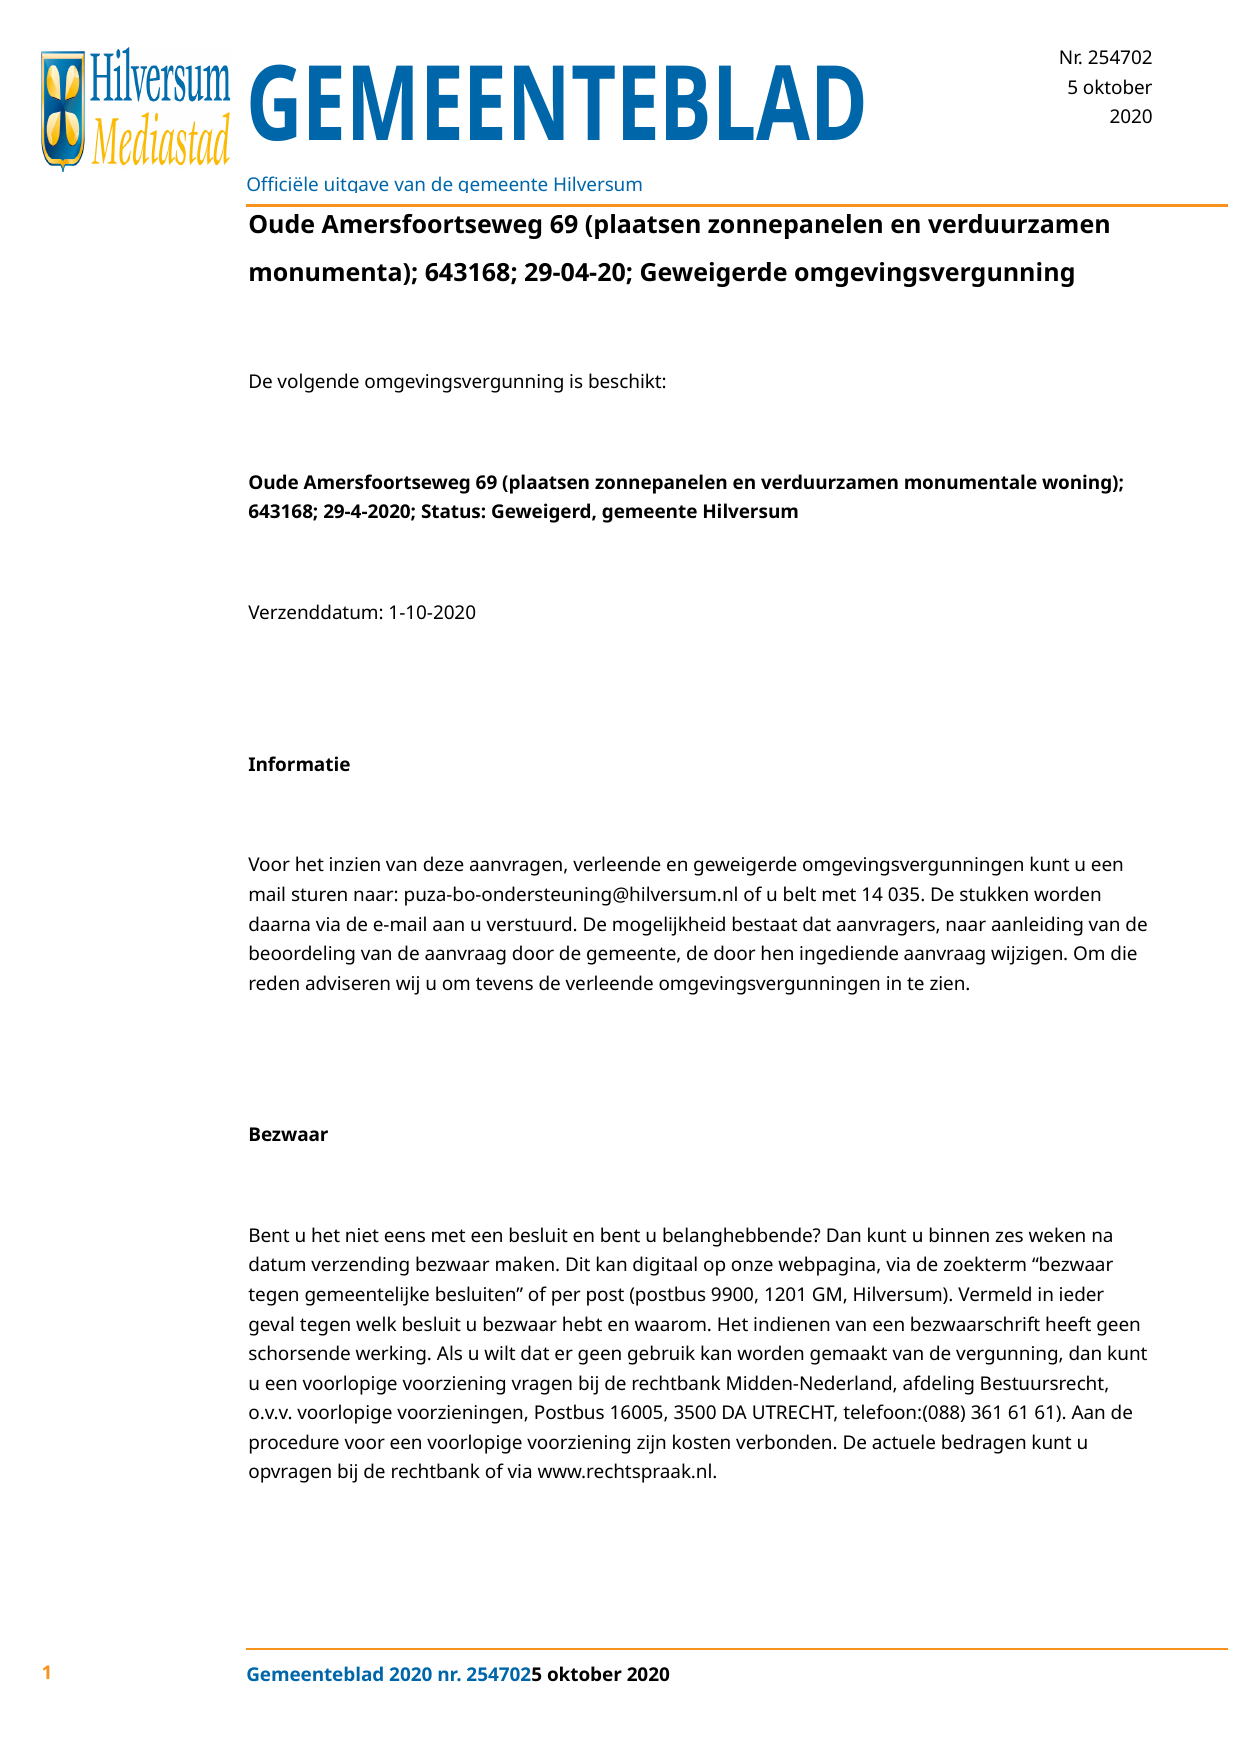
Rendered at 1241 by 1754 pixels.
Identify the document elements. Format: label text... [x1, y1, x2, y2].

text Bent u het niet eens met een besluit en bent u belanghebbende? Dan kunt u binnen zes weken na datum verzending bezwaar maken. Dit kan digitaal op onze webpagina, via de zoekterm “bezwaar tegen gemeentelijke besluiten” of per post (postbus 9900, 1201 GM, Hilversum). Vermeld in ieder geval tegen welk besluit u bezwaar hebt en waarom. Het indienen van een bezwaarschrift heeft geen schorsende werking. Als u wilt dat er geen gebruik kan worden gemaakt van de vergunning, dan kunt u een voorlopige voorziening vragen bij de rechtbank Midden-Nederland, afdeling Bestuursrecht, o.v.v. voorlopige voorzieningen, Postbus 16005, 3500 DA UTRECHT, telefoon:(088) 361 61 61). Aan de procedure voor een voorlopige voorziening zijn kosten verbonden. De actuele bedragen kunt u opvragen bij de rechtbank of via www.rechtspraak.nl. [248, 1222, 1152, 1484]
text Oude Amersfoortseweg 69 (plaatsen zonnepanelen en verduurzamen monumentale woning); 643168; 29-4-2020; Status: Geweigerd, gemeente Hilversum [248, 469, 1152, 524]
text De volgende omgevingsvergunning is beschikt: [248, 368, 1152, 394]
text Voor het inzien van deze aanvragen, verleende en geweigerde omgevingsvergunningen kunt u een mail sturen naar: puza-bo-ondersteuning@hilversum.nl of u belt met 14 035. De stukken worden daarna via de e-mail aan u verstuurd. De mogelijkheid bestaat dat aanvragers, naar aanleiding van de beoordeling van de aanvraag door de gemeente, de door hen ingediende aanvraag wijzigen. Om die reden adviseren wij u om tevens de verleende omgevingsvergunningen in te zien. [248, 852, 1152, 996]
text Bezwaar [248, 1121, 1152, 1147]
picture [41, 47, 231, 172]
text Oude Amersfoortseweg 69 (plaatsen zonnepanelen en verduurzamen monumenta); 643168; 29-04-20; Geweigerde omgevingsvergunning [248, 207, 1152, 288]
text Informatie [248, 751, 1152, 777]
text Verzenddatum: 1-10-2020 [248, 599, 1152, 625]
